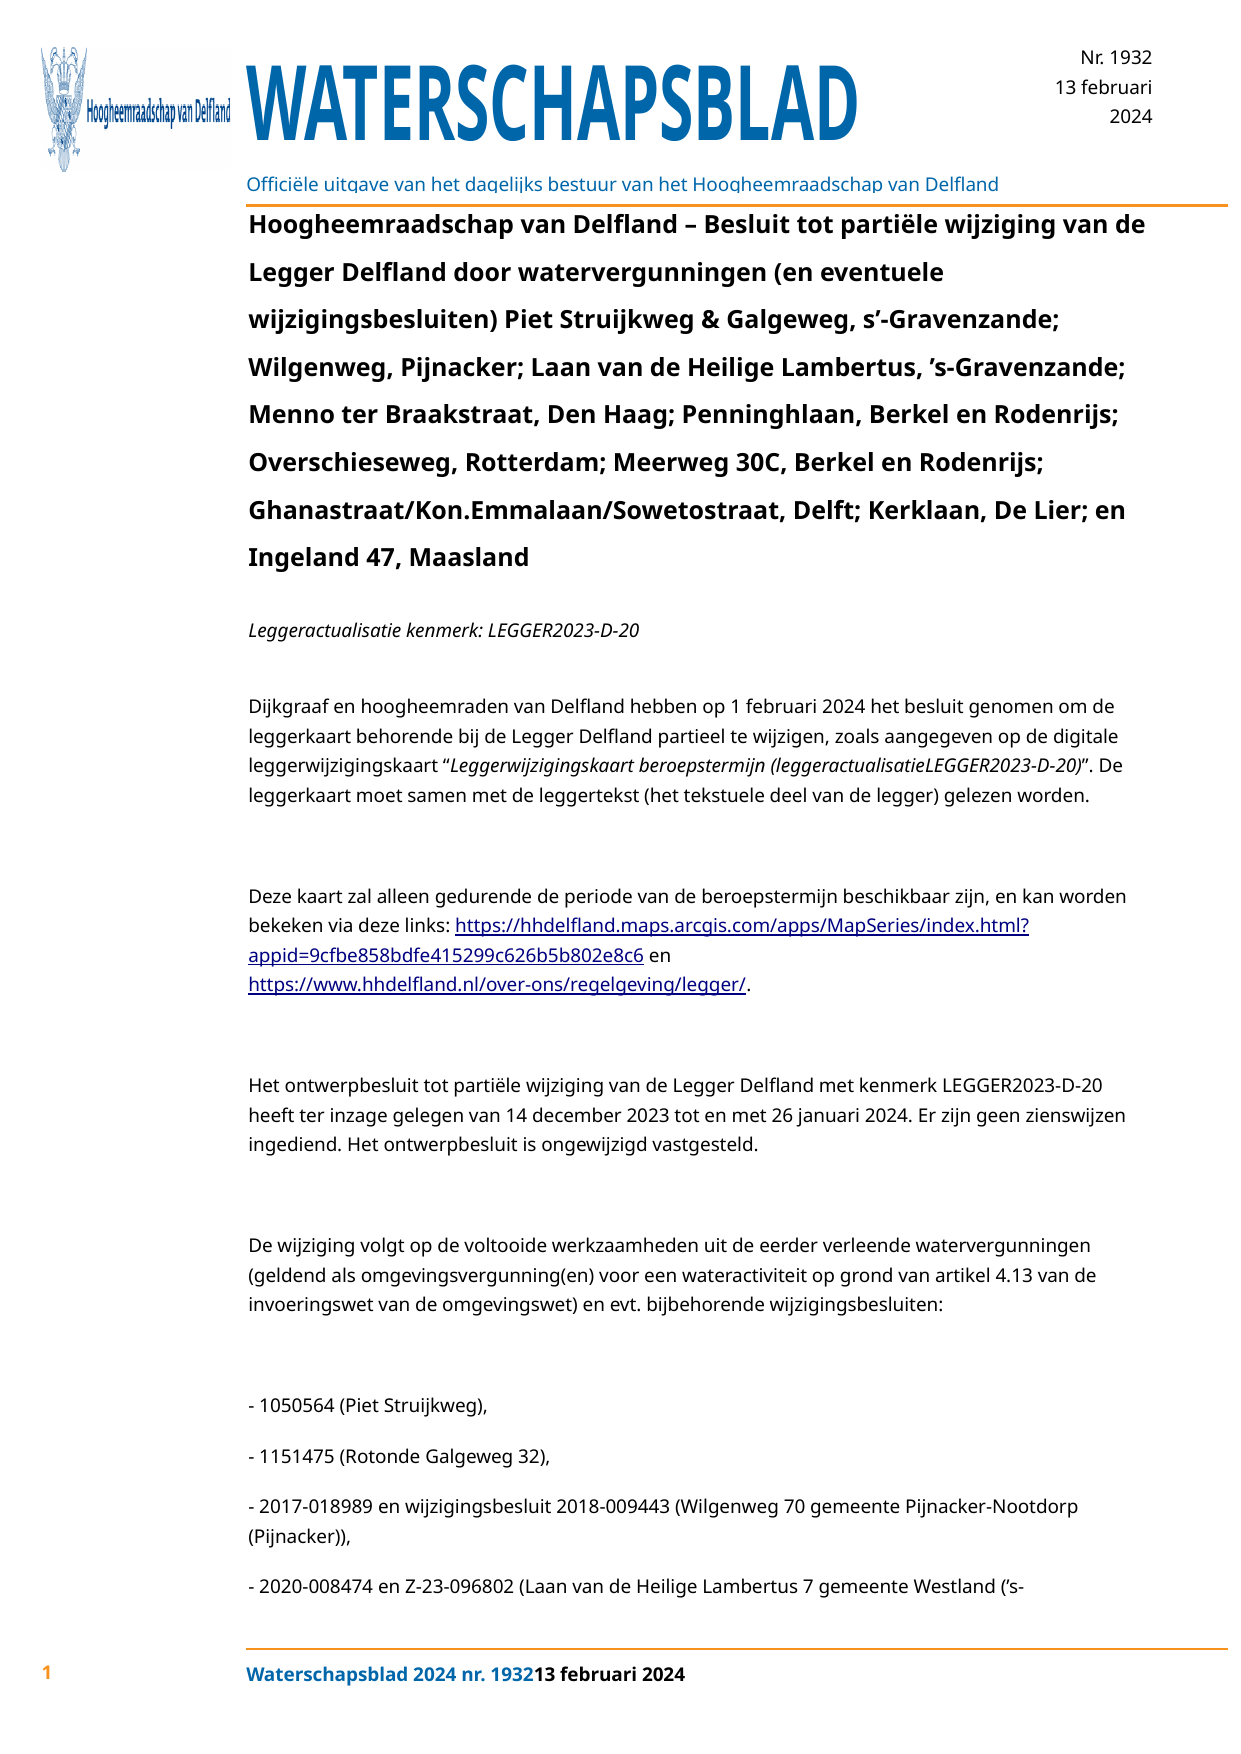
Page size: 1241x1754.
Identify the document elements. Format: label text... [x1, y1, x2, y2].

text - 1151475 (Rotonde Galgeweg 32), [248, 1443, 1152, 1468]
text - 1050564 (Piet Struijkweg), [248, 1392, 1152, 1418]
text Hoogheemraadschap van Delfland – Besluit tot partiële wijziging van de Legger Delfland door watervergunningen (en eventuele wijzigingsbesluiten) Piet Struijkweg & Galgeweg, s’-Gravenzande; Wilgenweg, Pijnacker; Laan van de Heilige Lambertus, ’s-Gravenzande; Menno ter Braakstraat, Den Haag; Penninghlaan, Berkel en Rodenrijs; Overschieseweg, Rotterdam; Meerweg 30C, Berkel en Rodenrijs; Ghanastraat/Kon.Emmalaan/Sowetostraat, Delft; Kerklaan, De Lier; en Ingeland 47, Maasland [248, 207, 1152, 574]
text Dijkgraaf en hoogheemraden van Delfland hebben op 1 februari 2024 het besluit genomen om de leggerkaart behorende bij de Legger Delfland partieel te wijzigen, zoals aangegeven op de digitale leggerwijzigingskaart “Leggerwijzigingskaart beroepstermijn (leggeractualisatieLEGGER2023-D-20)”. De leggerkaart moet samen met de leggertekst (het tekstuele deel van de legger) gelezen worden. [248, 693, 1152, 808]
text Deze kaart zal alleen gedurende de periode van de beroepstermijn beschikbaar zijn, en kan worden bekeken via deze links: https://hhdelfland.maps.arcgis.com/apps/MapSeries/index.html?appid=9cfbe858bdfe415299c626b5b802e8c6 en https://www.hhdelfland.nl/over-ons/regelgeving/legger/. [248, 883, 1152, 997]
text Het ontwerpbesluit tot partiële wijziging van de Legger Delfland met kenmerk LEGGER2023-D-20 heeft ter inzage gelegen van 14 december 2023 tot en met 26 januari 2024. Er zijn geen zienswijzen ingediend. Het ontwerpbesluit is ongewijzigd vastgesteld. [248, 1072, 1152, 1157]
text Leggeractualisatie kenmerk: LEGGER2023-D-20 [248, 617, 1152, 643]
text De wijziging volgt op de voltooide werkzaamheden uit de eerder verleende watervergunningen (geldend als omgevingsvergunning(en) voor een wateractiviteit op grond van artikel 4.13 van de invoeringswet van de omgevingswet) en evt. bijbehorende wijzigingsbesluiten: [248, 1232, 1152, 1317]
picture [41, 47, 231, 172]
text - 2020-008474 en Z-23-096802 (Laan van de Heilige Lambertus 7 gemeente Westland (’s- [248, 1573, 1152, 1599]
text - 2017-018989 en wijzigingsbesluit 2018-009443 (Wilgenweg 70 gemeente Pijnacker-Nootdorp (Pijnacker)), [248, 1493, 1152, 1548]
